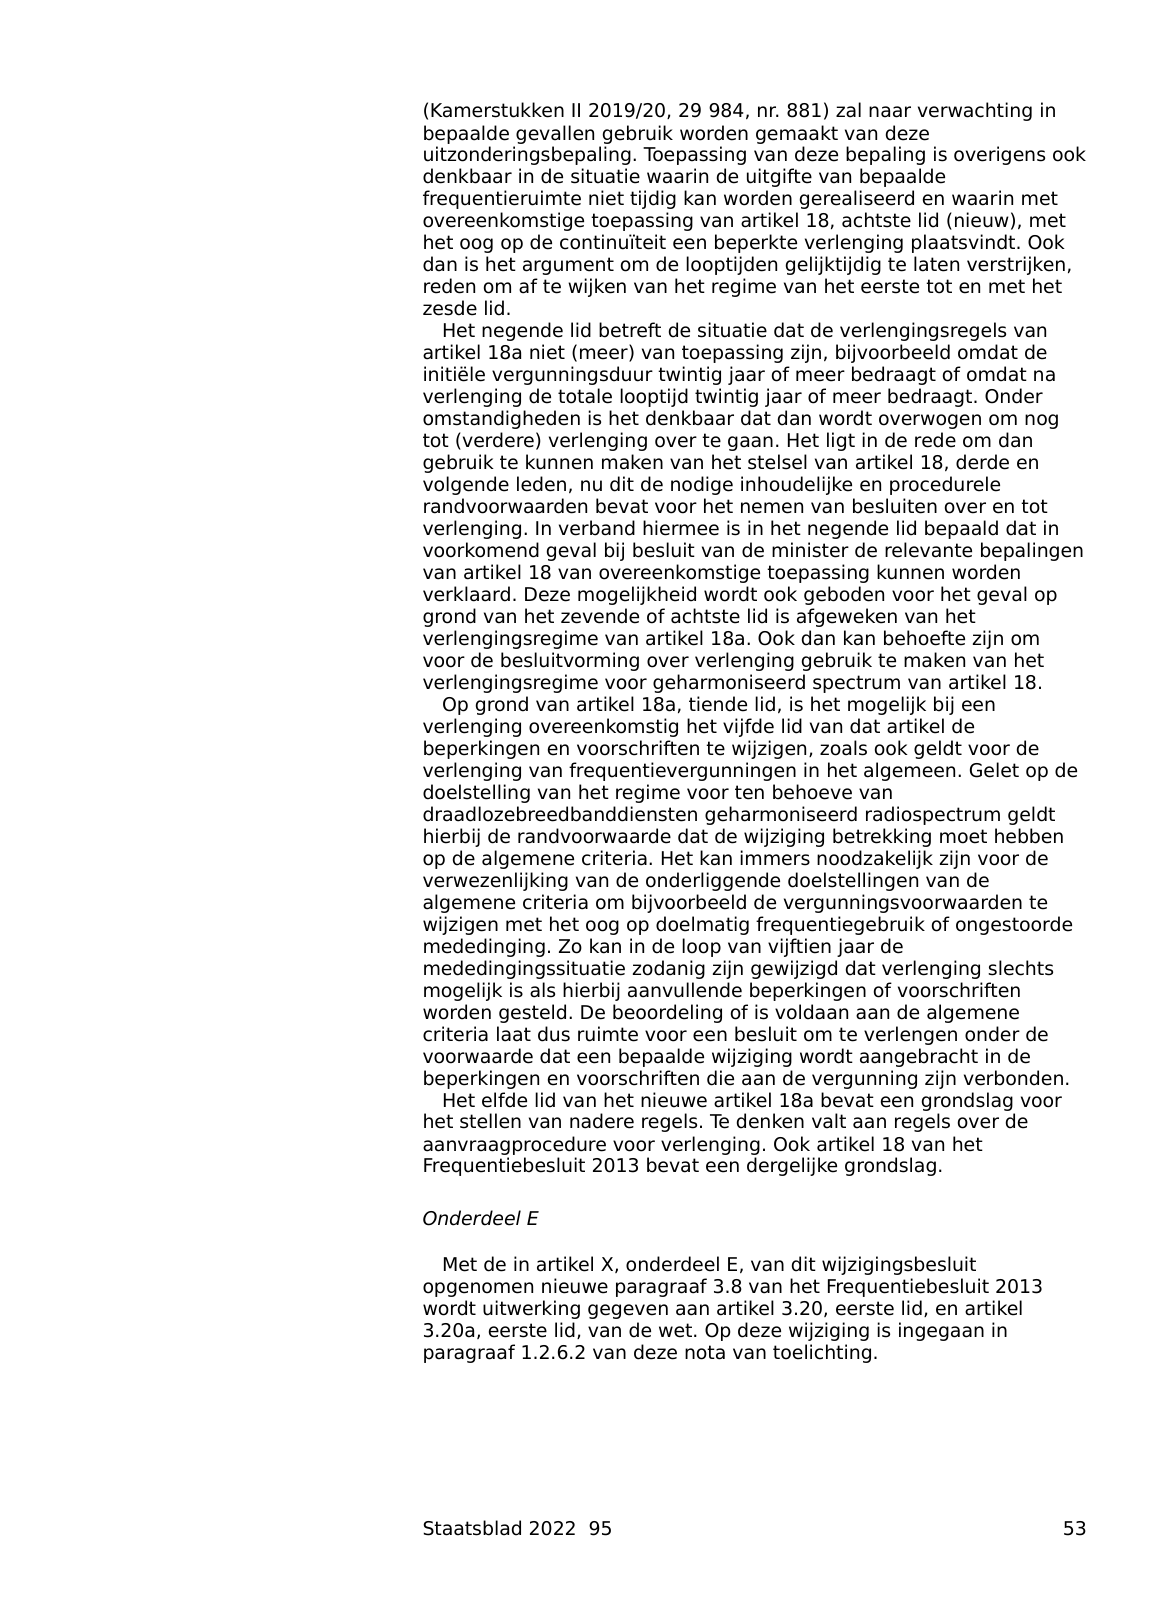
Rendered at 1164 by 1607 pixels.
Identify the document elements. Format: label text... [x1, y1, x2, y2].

text Het negende lid betreft de situatie dat de verlengingsregels van artikel 18a niet (meer) van toepassing zijn, bijvoorbeeld omdat de initiële vergunningsduur twintig jaar of meer bedraagt of omdat na verlenging de totale looptijd twintig jaar of meer bedraagt. Onder omstandigheden is het denkbaar dat dan wordt overwogen om nog tot (verdere) verlenging over te gaan. Het ligt in de rede om dan gebruik te kunnen maken van het stelsel van artikel 18, derde en volgende leden, nu dit de nodige inhoudelijke en procedurele randvoorwaarden bevat voor het nemen van besluiten over en tot verlenging. In verband hiermee is in het negende lid bepaald dat in voorkomend geval bij besluit van de minister de relevante bepalingen van artikel 18 van overeenkomstige toepassing kunnen worden verklaard. Deze mogelijkheid wordt ook geboden voor het geval op grond van het zevende of achtste lid is afgeweken van het verlengingsregime van artikel 18a. Ook dan kan behoefte zijn om voor de besluitvorming over verlenging gebruik te maken van het verlengingsregime voor geharmoniseerd spectrum van artikel 18. [422, 320, 1087, 694]
text Met de in artikel X, onderdeel E, van dit wijzigingsbesluit opgenomen nieuwe paragraaf 3.8 van het Frequentiebesluit 2013 wordt uitwerking gegeven aan artikel 3.20, eerste lid, en artikel 3.20a, eerste lid, van de wet. Op deze wijziging is ingegaan in paragraaf 1.2.6.2 van deze nota van toelichting. [422, 1254, 1087, 1364]
text (Kamerstukken II 2019/20, 29 984, nr. 881) zal naar verwachting in bepaalde gevallen gebruik worden gemaakt van deze uitzonderingsbepaling. Toepassing van deze bepaling is overigens ook denkbaar in de situatie waarin de uitgifte van bepaalde frequentieruimte niet tijdig kan worden gerealiseerd en waarin met overeenkomstige toepassing van artikel 18, achtste lid (nieuw), met het oog op de continuïteit een beperkte verlenging plaatsvindt. Ook dan is het argument om de looptijden gelijktijdig te laten verstrijken, reden om af te wijken van het regime van het eerste tot en met het zesde lid. [422, 100, 1087, 320]
subtitle Onderdeel E [422, 1207, 1087, 1229]
text Op grond van artikel 18a, tiende lid, is het mogelijk bij een verlenging overeenkomstig het vijfde lid van dat artikel de beperkingen en voorschriften te wijzigen, zoals ook geldt voor de verlenging van frequentievergunningen in het algemeen. Gelet op de doelstelling van het regime voor ten behoeve van draadlozebreedbanddiensten geharmoniseerd radiospectrum geldt hierbij de randvoorwaarde dat de wijziging betrekking moet hebben op de algemene criteria. Het kan immers noodzakelijk zijn voor de verwezenlijking van de onderliggende doelstellingen van de algemene criteria om bijvoorbeeld de vergunningsvoorwaarden te wijzigen met het oog op doelmatig frequentiegebruik of ongestoorde mededinging. Zo kan in de loop van vijftien jaar de mededingingssituatie zodanig zijn gewijzigd dat verlenging slechts mogelijk is als hierbij aanvullende beperkingen of voorschriften worden gesteld. De beoordeling of is voldaan aan de algemene criteria laat dus ruimte voor een besluit om te verlengen onder de voorwaarde dat een bepaalde wijziging wordt aangebracht in de beperkingen en voorschriften die aan de vergunning zijn verbonden. [422, 694, 1087, 1089]
text Het elfde lid van het nieuwe artikel 18a bevat een grondslag voor het stellen van nadere regels. Te denken valt aan regels over de aanvraagprocedure voor verlenging. Ook artikel 18 van het Frequentiebesluit 2013 bevat een dergelijke grondslag. [422, 1089, 1087, 1177]
